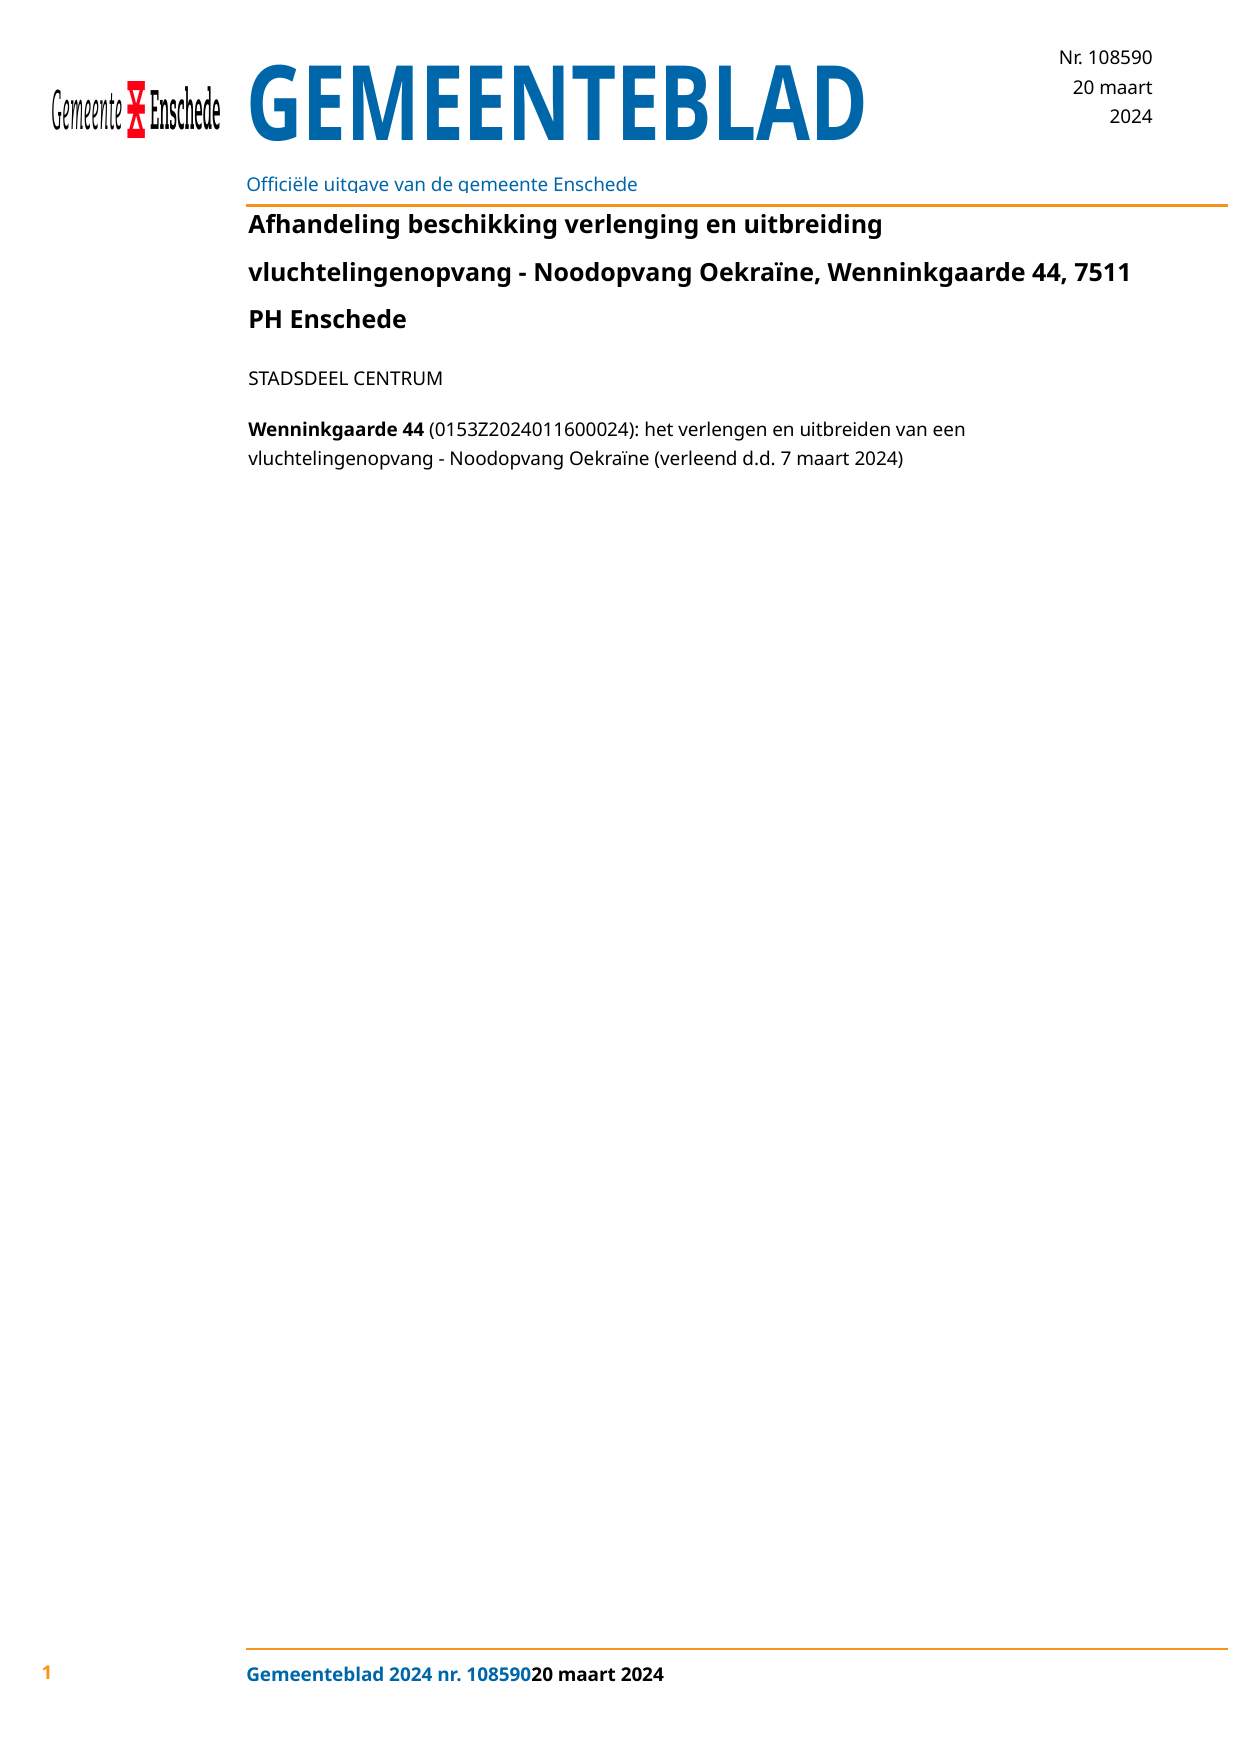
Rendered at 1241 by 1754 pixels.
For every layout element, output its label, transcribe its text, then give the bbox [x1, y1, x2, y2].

text STADSDEEL CENTRUM [248, 366, 1152, 391]
text Afhandeling beschikking verlenging en uitbreiding vluchtelingenopvang - Noodopvang Oekraïne, Wenninkgaarde 44, 7511 PH Enschede [248, 207, 1152, 336]
text Wenninkgaarde 44 (0153Z2024011600024): het verlengen en uitbreiden van een vluchtelingenopvang - Noodopvang Oekraïne (verleend d.d. 7 maart 2024) [248, 416, 1152, 471]
picture [41, 47, 231, 172]
